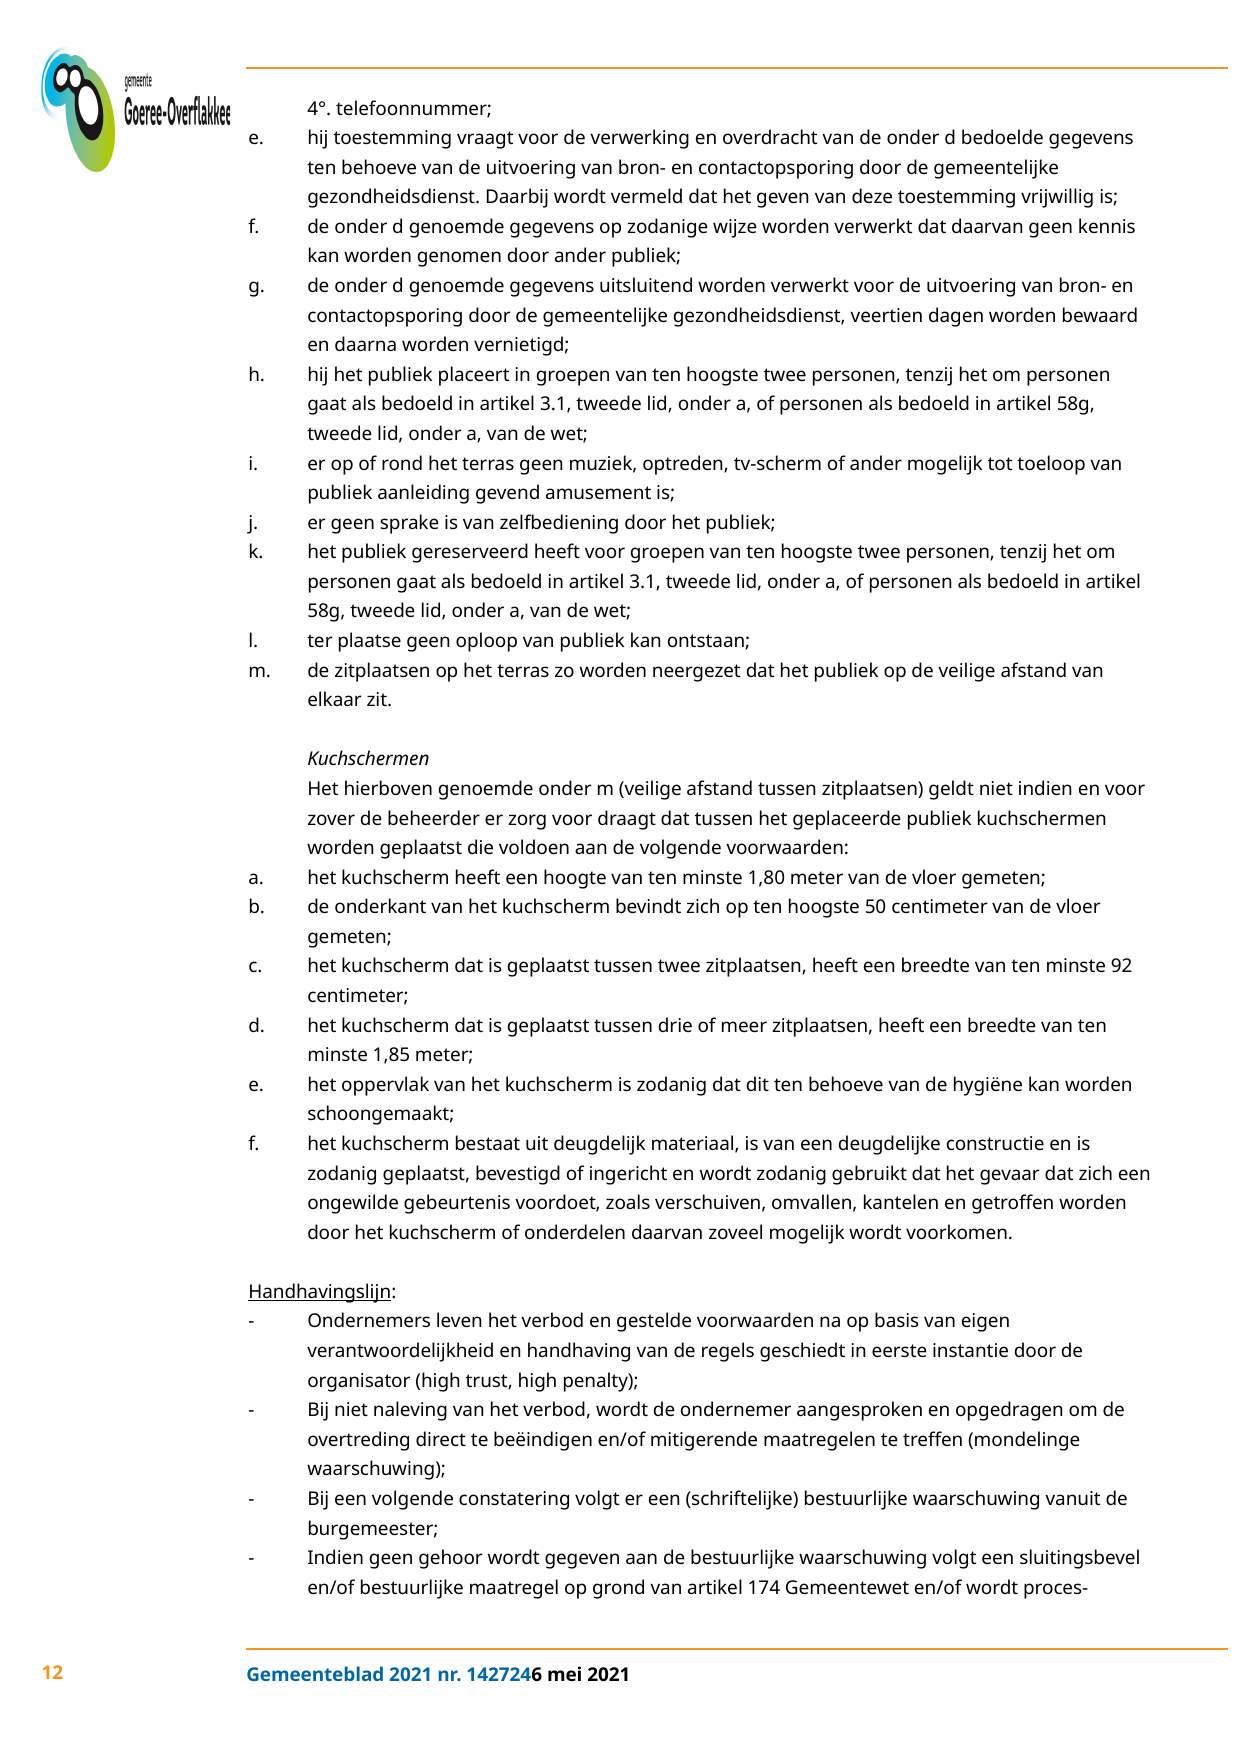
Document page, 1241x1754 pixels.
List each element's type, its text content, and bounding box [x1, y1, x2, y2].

list Bij niet naleving van het verbod, wordt de ondernemer aangesproken en opgedragen om de overtreding direct te beëindigen en/of mitigerende maatregelen te treffen (mondelinge waarschuwing); [248, 1396, 1152, 1481]
list 4°. telefoonnummer; [248, 95, 1152, 121]
list hij toestemming vraagt voor de verwerking en overdracht van de onder d bedoelde gegevens ten behoeve van de uitvoering van bron- en contactopsporing door de gemeentelijke gezondheidsdienst. Daarbij wordt vermeld dat het geven van deze toestemming vrijwillig is; [248, 124, 1152, 209]
list het oppervlak van het kuchscherm is zodanig dat dit ten behoeve van de hygiëne kan worden schoongemaakt; [248, 1071, 1152, 1126]
list Kuchschermen [248, 746, 1152, 771]
list er op of rond het terras geen muziek, optreden, tv-scherm of ander mogelijk tot toeloop van publiek aanleiding gevend amusement is; [248, 450, 1152, 505]
list Bij een volgende constatering volgt er een (schriftelijke) bestuurlijke waarschuwing vanuit de burgemeester; [248, 1485, 1152, 1541]
list Het hierboven genoemde onder m (veilige afstand tussen zitplaatsen) geldt niet indien en voor zover de beheerder er zorg voor draagt dat tussen het geplaceerde publiek kuchschermen worden geplaatst die voldoen aan de volgende voorwaarden: [248, 775, 1152, 860]
picture [41, 47, 231, 172]
list Indien geen gehoor wordt gegeven aan de bestuurlijke waarschuwing volgt een sluitingsbevel en/of bestuurlijke maatregel op grond van artikel 174 Gemeentewet en/of wordt proces- [248, 1544, 1152, 1600]
list het kuchscherm bestaat uit deugdelijk materiaal, is van een deugdelijke constructie en is zodanig geplaatst, bevestigd of ingericht en wordt zodanig gebruikt dat het gevaar dat zich een ongewilde gebeurtenis voordoet, zoals verschuiven, omvallen, kantelen en getroffen worden door het kuchscherm of onderdelen daarvan zoveel mogelijk wordt voorkomen. [248, 1130, 1152, 1245]
list het kuchscherm dat is geplaatst tussen twee zitplaatsen, heeft een breedte van ten minste 92 centimeter; [248, 953, 1152, 1008]
list er geen sprake is van zelfbediening door het publiek; [248, 509, 1152, 535]
text Handhavingslijn: [248, 1278, 1152, 1304]
list de onder d genoemde gegevens uitsluitend worden verwerkt voor de uitvoering van bron- en contactopsporing door de gemeentelijke gezondheidsdienst, veertien dagen worden bewaard en daarna worden vernietigd; [248, 272, 1152, 357]
list het kuchscherm heeft een hoogte van ten minste 1,80 meter van de vloer gemeten; [248, 864, 1152, 890]
list ter plaatse geen oploop van publiek kan ontstaan; [248, 627, 1152, 653]
list hij het publiek placeert in groepen van ten hoogste twee personen, tenzij het om personen gaat als bedoeld in artikel 3.1, tweede lid, onder a, of personen als bedoeld in artikel 58g, tweede lid, onder a, van de wet; [248, 361, 1152, 446]
list de onder d genoemde gegevens op zodanige wijze worden verwerkt dat daarvan geen kennis kan worden genomen door ander publiek; [248, 213, 1152, 268]
list het publiek gereserveerd heeft voor groepen van ten hoogste twee personen, tenzij het om personen gaat als bedoeld in artikel 3.1, tweede lid, onder a, of personen als bedoeld in artikel 58g, tweede lid, onder a, van de wet; [248, 538, 1152, 623]
list het kuchscherm dat is geplaatst tussen drie of meer zitplaatsen, heeft een breedte van ten minste 1,85 meter; [248, 1012, 1152, 1067]
list Ondernemers leven het verbod en gestelde voorwaarden na op basis van eigen verantwoordelijkheid en handhaving van de regels geschiedt in eerste instantie door de organisator (high trust, high penalty); [248, 1308, 1152, 1393]
list de zitplaatsen op het terras zo worden neergezet dat het publiek op de veilige afstand van elkaar zit. [248, 657, 1152, 712]
list de onderkant van het kuchscherm bevindt zich op ten hoogste 50 centimeter van de vloer gemeten; [248, 893, 1152, 949]
